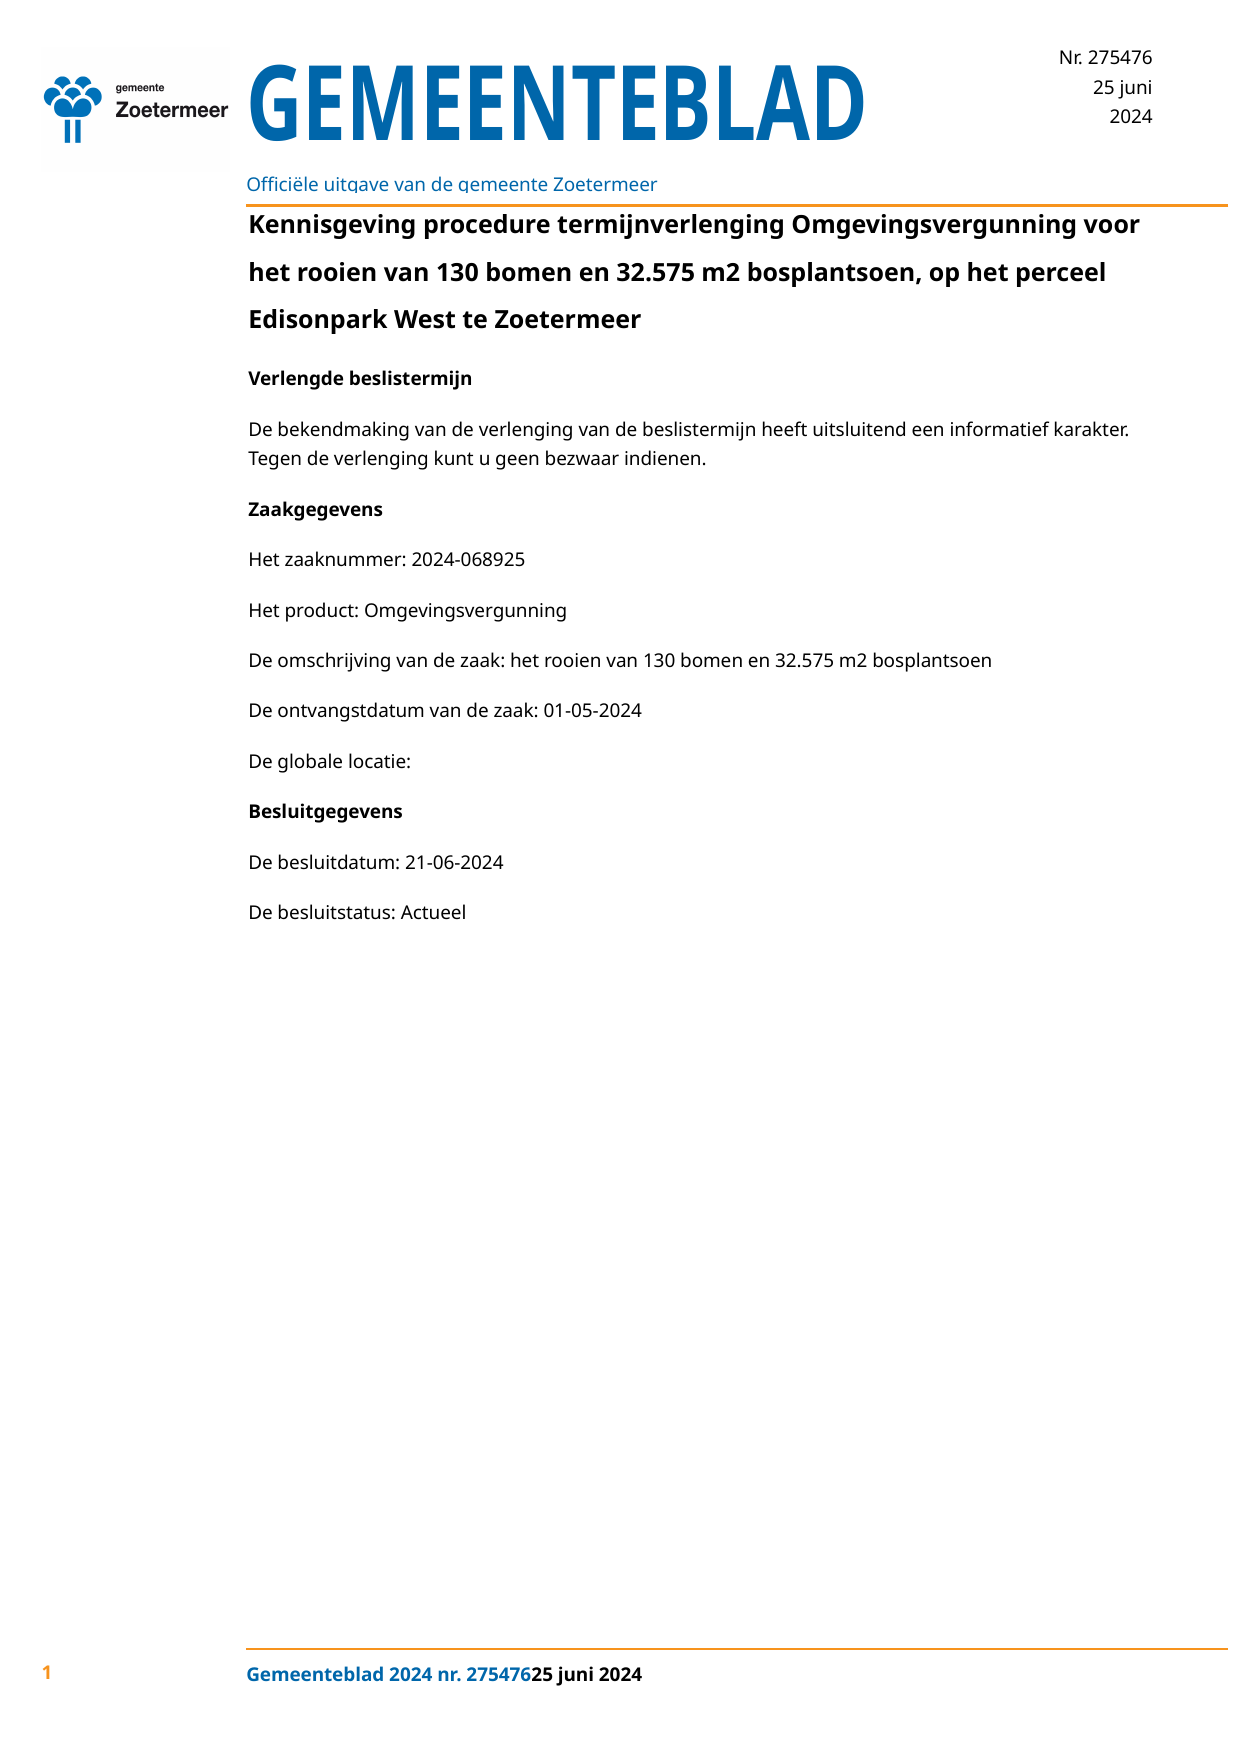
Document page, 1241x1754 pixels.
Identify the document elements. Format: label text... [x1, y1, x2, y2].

picture [41, 47, 231, 172]
text Besluitgegevens [248, 798, 1152, 824]
text De bekendmaking van de verlenging van de beslistermijn heeft uitsluitend een informatief karakter. Tegen de verlenging kunt u geen bezwaar indienen. [248, 416, 1152, 471]
text De globale locatie: [248, 748, 1152, 774]
text Kennisgeving procedure termijnverlenging Omgevingsvergunning voor het rooien van 130 bomen en 32.575 m2 bosplantsoen, op het perceel Edisonpark West te Zoetermeer [248, 207, 1152, 336]
text De ontvangstdatum van de zaak: 01-05-2024 [248, 698, 1152, 723]
text Het zaaknummer: 2024-068925 [248, 546, 1152, 572]
text Zaakgegevens [248, 496, 1152, 522]
text De omschrijving van de zaak: het rooien van 130 bomen en 32.575 m2 bosplantsoen [248, 647, 1152, 673]
text De besluitdatum: 21-06-2024 [248, 849, 1152, 874]
text Verlengde beslistermijn [248, 366, 1152, 391]
text Het product: Omgevingsvergunning [248, 597, 1152, 622]
text De besluitstatus: Actueel [248, 899, 1152, 925]
